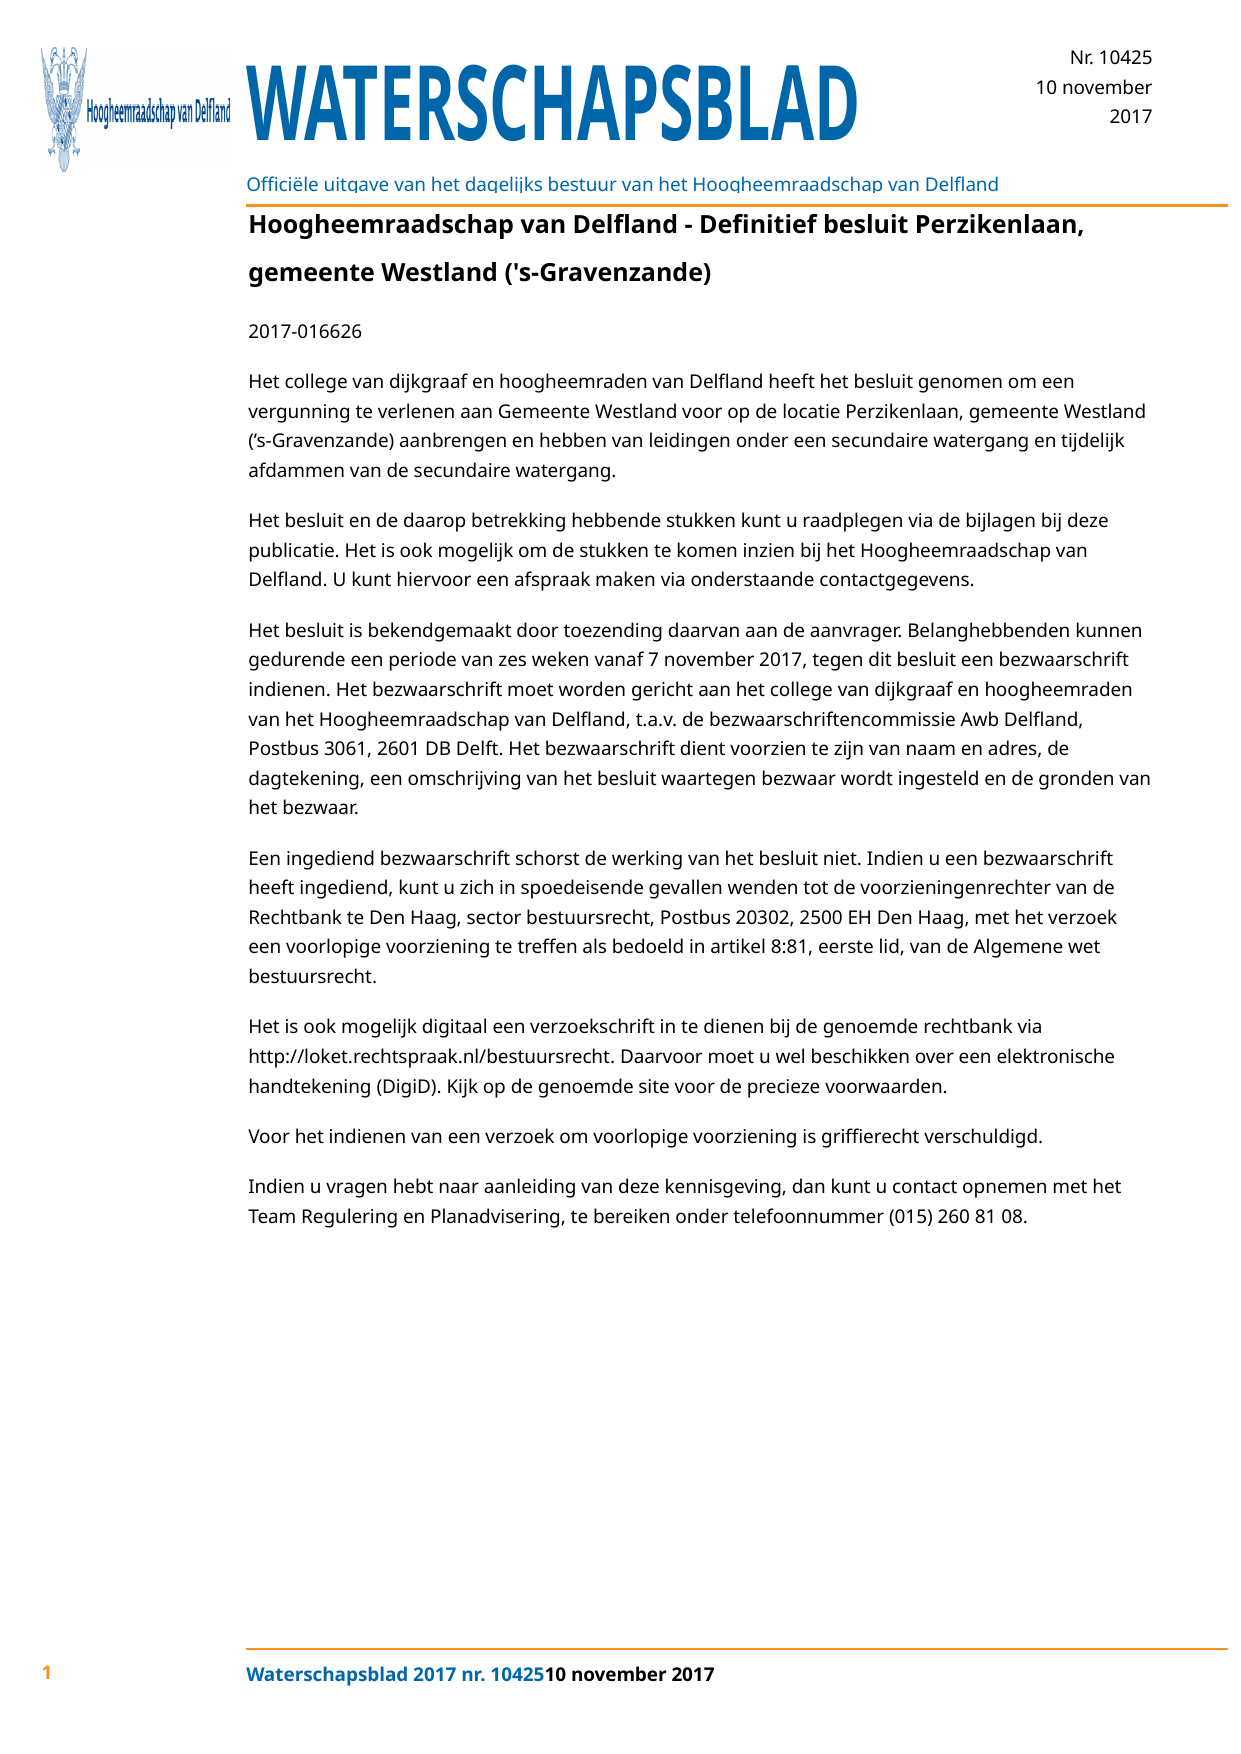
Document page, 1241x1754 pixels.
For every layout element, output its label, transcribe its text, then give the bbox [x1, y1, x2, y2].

text Indien u vragen hebt naar aanleiding van deze kennisgeving, dan kunt u contact opnemen met het Team Regulering en Planadvisering, te bereiken onder telefoonnummer (015) 260 81 08. [248, 1174, 1152, 1229]
text Het besluit en de daarop betrekking hebbende stukken kunt u raadplegen via de bijlagen bij deze publicatie. Het is ook mogelijk om de stukken te komen inzien bij het Hoogheemraadschap van Delfland. U kunt hiervoor een afspraak maken via onderstaande contactgegevens. [248, 507, 1152, 592]
text Voor het indienen van een verzoek om voorlopige voorziening is griffierecht verschuldigd. [248, 1123, 1152, 1149]
text Het college van dijkgraaf en hoogheemraden van Delfland heeft het besluit genomen om een vergunning te verlenen aan Gemeente Westland voor op de locatie Perzikenlaan, gemeente Westland (’s-Gravenzande) aanbrengen en hebben van leidingen onder een secundaire watergang en tijdelijk afdammen van de secundaire watergang. [248, 368, 1152, 483]
text Hoogheemraadschap van Delfland - Definitief besluit Perzikenlaan, gemeente Westland ('s-Gravenzande) [248, 207, 1152, 288]
text Een ingediend bezwaarschrift schorst de werking van het besluit niet. Indien u een bezwaarschrift heeft ingediend, kunt u zich in spoedeisende gevallen wenden tot de voorzieningenrechter van de Rechtbank te Den Haag, sector bestuursrecht, Postbus 20302, 2500 EH Den Haag, met het verzoek een voorlopige voorziening te treffen als bedoeld in artikel 8:81, eerste lid, van de Algemene wet bestuursrecht. [248, 845, 1152, 989]
text Het besluit is bekendgemaakt door toezending daarvan aan de aanvrager. Belanghebbenden kunnen gedurende een periode van zes weken vanaf 7 november 2017, tegen dit besluit een bezwaarschrift indienen. Het bezwaarschrift moet worden gericht aan het college van dijkgraaf en hoogheemraden van het Hoogheemraadschap van Delfland, t.a.v. de bezwaarschriftencommissie Awb Delfland, Postbus 3061, 2601 DB Delft. Het bezwaarschrift dient voorzien te zijn van naam en adres, de dagtekening, een omschrijving van het besluit waartegen bezwaar wordt ingesteld en de gronden van het bezwaar. [248, 617, 1152, 820]
text Het is ook mogelijk digitaal een verzoekschrift in te dienen bij de genoemde rechtbank via http://loket.rechtspraak.nl/bestuursrecht. Daarvoor moet u wel beschikken over een elektronische handtekening (DigiD). Kijk op de genoemde site voor de precieze voorwaarden. [248, 1014, 1152, 1099]
text 2017-016626 [248, 318, 1152, 344]
picture [41, 47, 231, 172]
